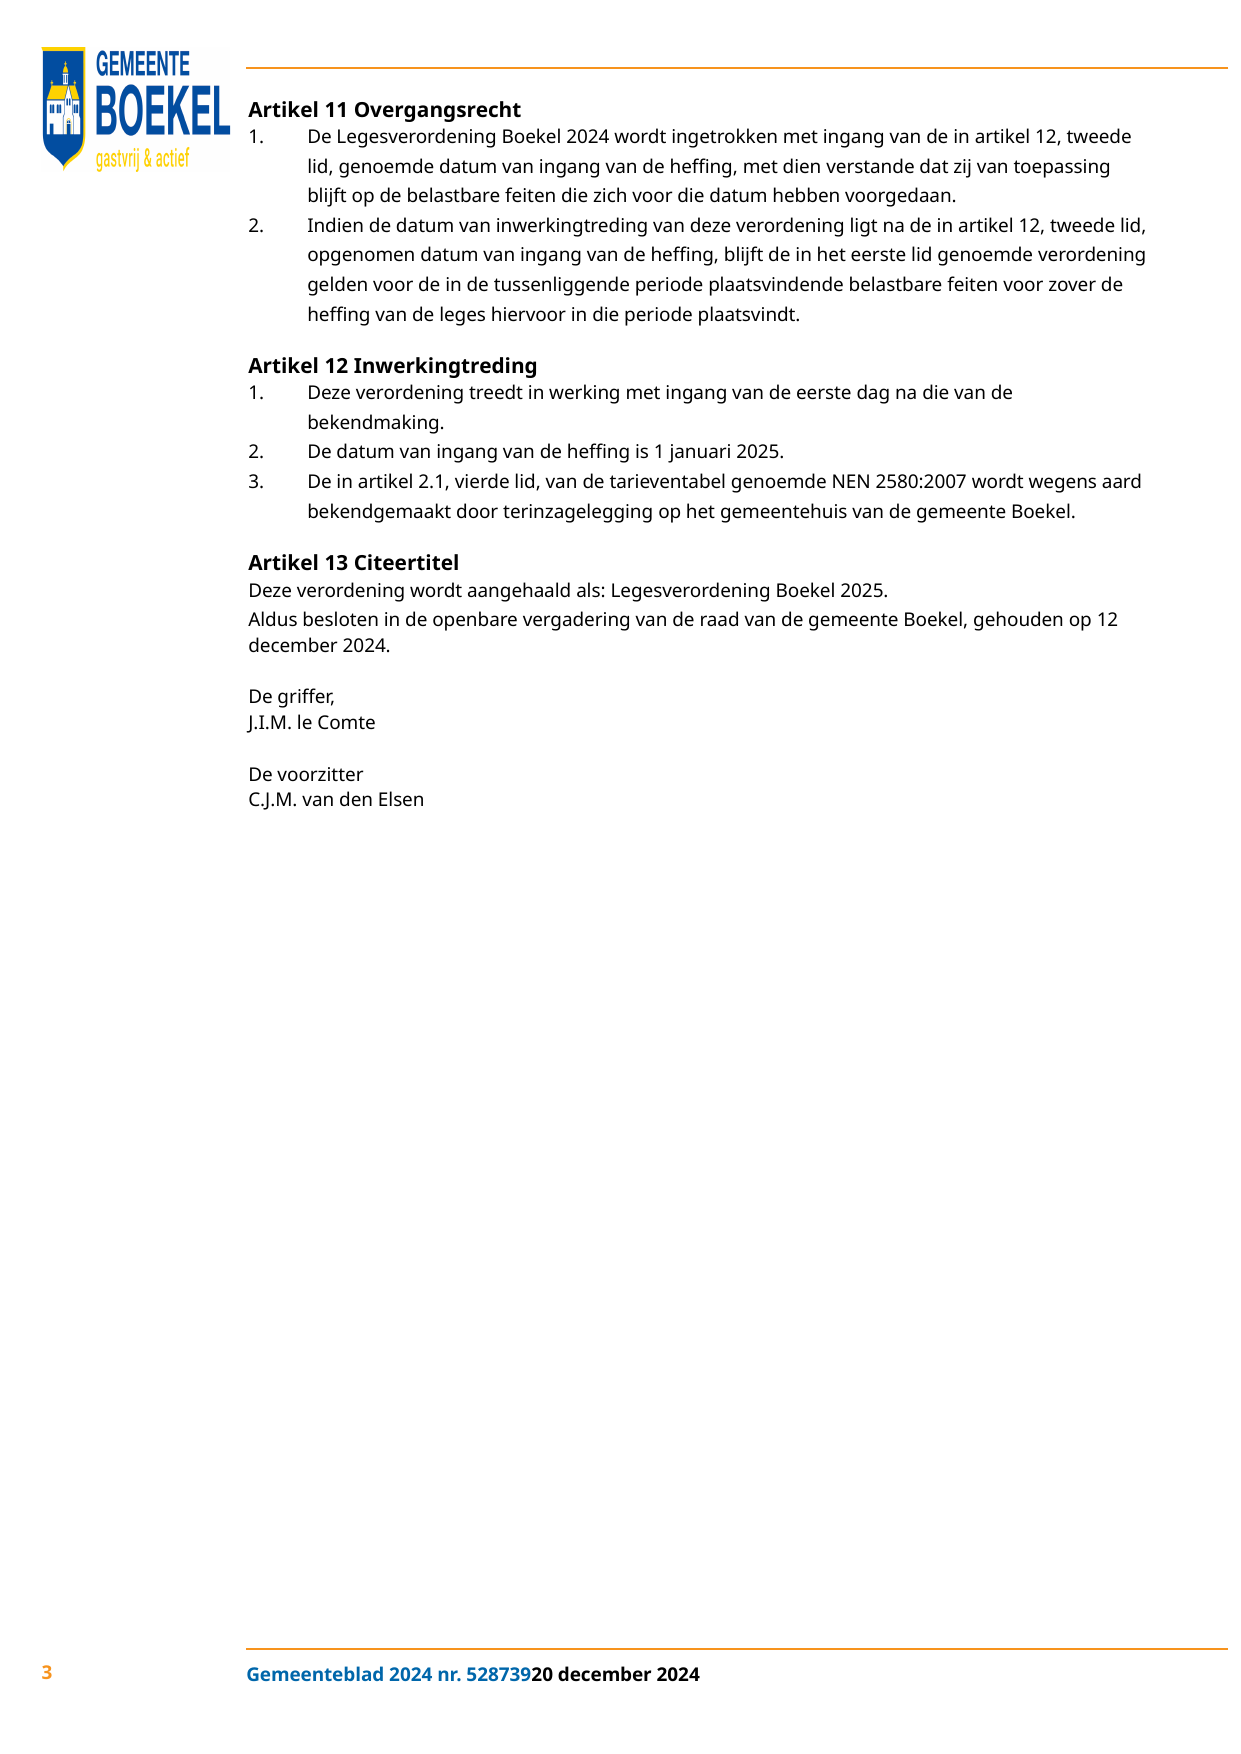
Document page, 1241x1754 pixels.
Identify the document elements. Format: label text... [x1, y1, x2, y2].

text De voorzitter [248, 761, 1152, 786]
text J.I.M. le Comte [248, 709, 1152, 735]
list De in artikel 2.1, vierde lid, van de tarieventabel genoemde NEN 2580:2007 wordt wegens aard bekendgemaakt door terinzagelegging op het gemeentehuis van de gemeente Boekel. [248, 468, 1152, 524]
text Aldus besloten in de openbare vergadering van de raad van de gemeente Boekel, gehouden op 12 december 2024. [248, 606, 1152, 658]
text Deze verordening wordt aangehaald als: Legesverordening Boekel 2025. [248, 577, 1152, 602]
text Artikel 12 Inwerkingtreding [248, 351, 1152, 379]
text Artikel 11 Overgangsrecht [248, 95, 1152, 123]
list De datum van ingang van de heffing is 1 januari 2025. [248, 439, 1152, 464]
list Indien de datum van inwerkingtreding van deze verordening ligt na de in artikel 12, tweede lid, opgenomen datum van ingang van de heffing, blijft de in het eerste lid genoemde verordening gelden voor de in de tussenliggende periode plaatsvindende belastbare feiten voor zover de heffing van de leges hiervoor in die periode plaatsvindt. [248, 212, 1152, 326]
text De griffer, [248, 683, 1152, 709]
picture [41, 47, 231, 172]
list Deze verordening treedt in werking met ingang van de eerste dag na die van de bekendmaking. [248, 379, 1152, 435]
list De Legesverordening Boekel 2024 wordt ingetrokken met ingang van de in artikel 12, tweede lid, genoemde datum van ingang van de heffing, met dien verstande dat zij van toepassing blijft op de belastbare feiten die zich voor die datum hebben voorgedaan. [248, 123, 1152, 208]
text Artikel 13 Citeertitel [248, 548, 1152, 577]
text C.J.M. van den Elsen [248, 786, 1152, 812]
